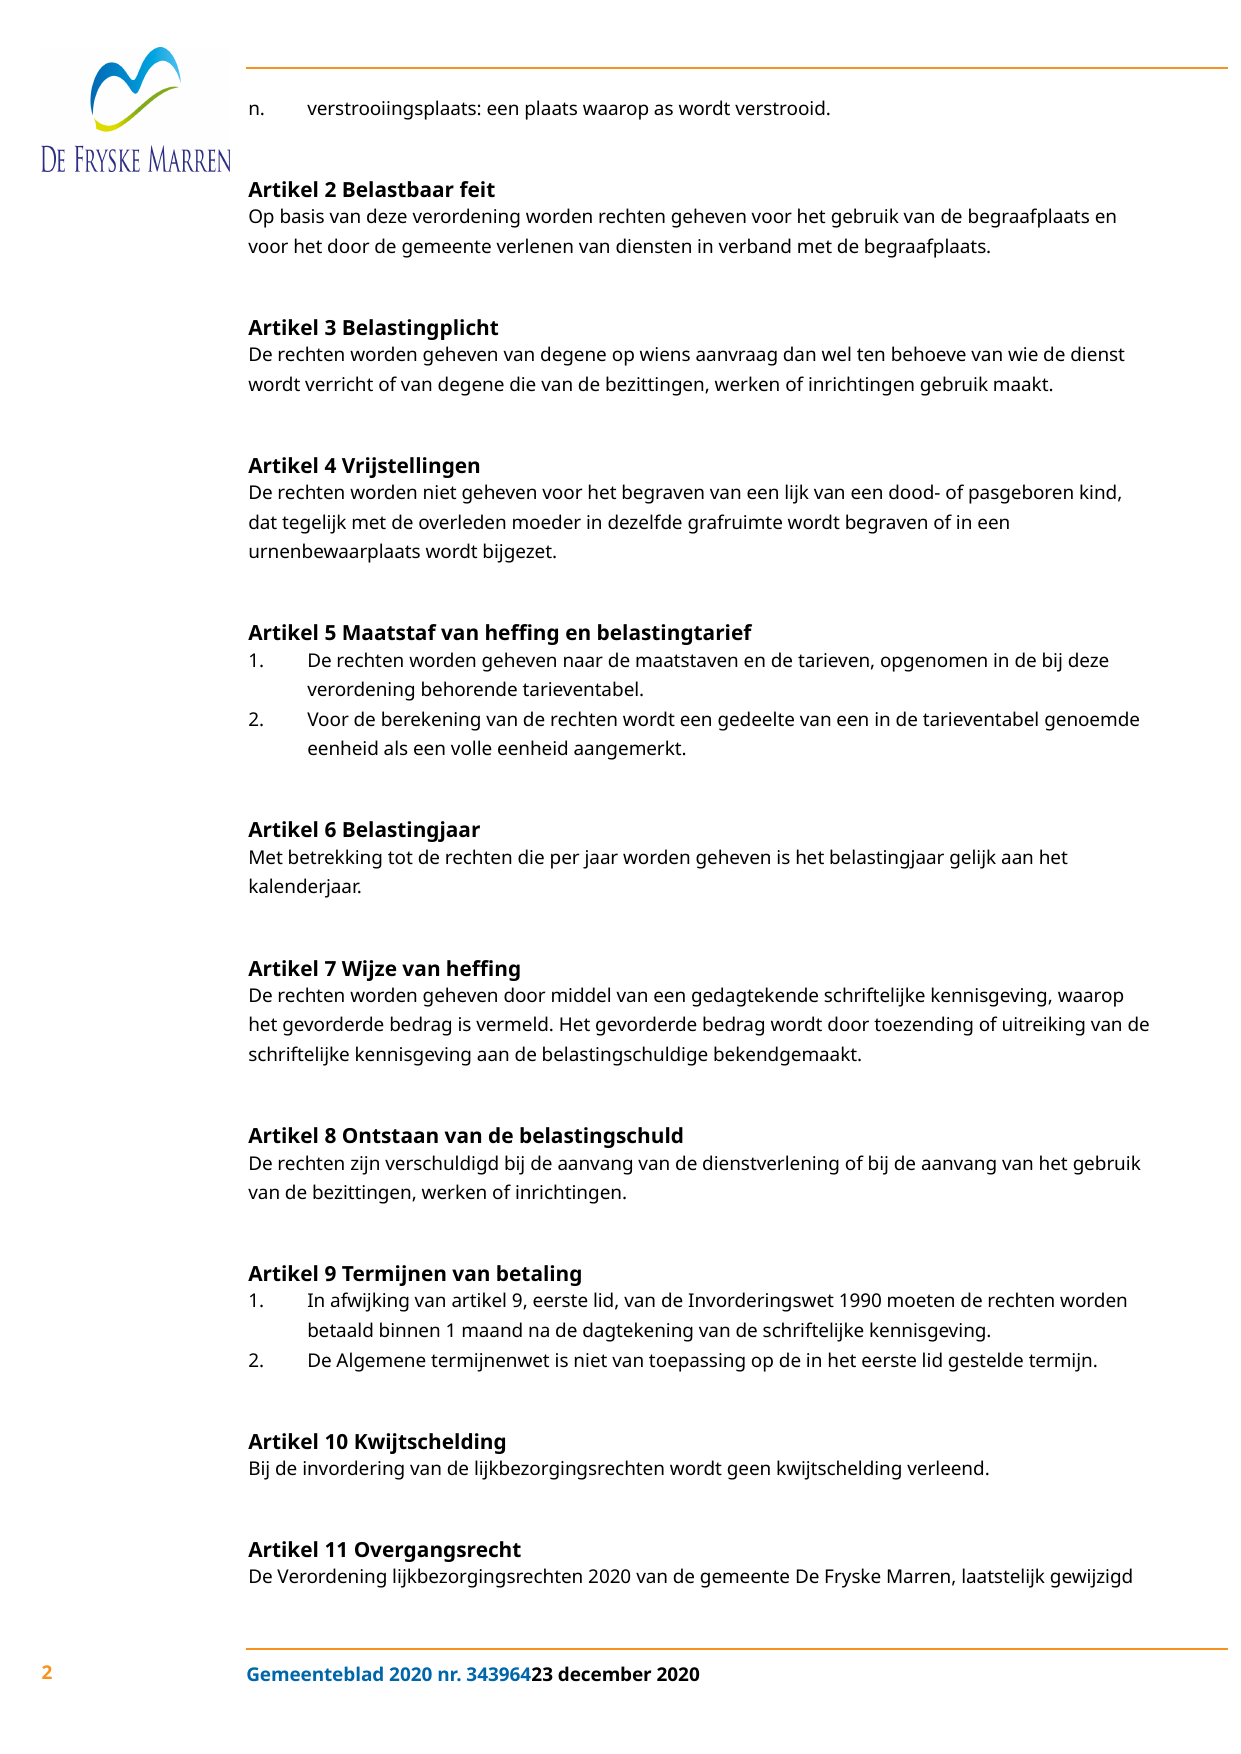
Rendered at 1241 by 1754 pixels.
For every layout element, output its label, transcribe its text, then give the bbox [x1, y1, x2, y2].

text Artikel 8 Ontstaan van de belastingschuld [248, 1121, 1152, 1150]
text De rechten zijn verschuldigd bij de aanvang van de dienstverlening of bij de aanvang van het gebruik van de bezittingen, werken of inrichtingen. [248, 1150, 1152, 1205]
list De rechten worden geheven naar de maatstaven en de tarieven, opgenomen in de bij deze verordening behorende tarieventabel. [248, 647, 1152, 702]
text Bij de invordering van de lijkbezorgingsrechten wordt geen kwijtschelding verleend. [248, 1455, 1152, 1481]
text Op basis van deze verordening worden rechten geheven voor het gebruik van de begraafplaats en voor het door de gemeente verlenen van diensten in verband met de begraafplaats. [248, 203, 1152, 258]
list verstrooiingsplaats: een plaats waarop as wordt verstrooid. [248, 95, 1152, 121]
list De Algemene termijnenwet is niet van toepassing op de in het eerste lid gestelde termijn. [248, 1347, 1152, 1373]
list In afwijking van artikel 9, eerste lid, van de Invorderingswet 1990 moeten de rechten worden betaald binnen 1 maand na de dagtekening van de schriftelijke kennisgeving. [248, 1288, 1152, 1343]
text Artikel 7 Wijze van heffing [248, 954, 1152, 982]
text Artikel 10 Kwijtschelding [248, 1427, 1152, 1455]
text De rechten worden niet geheven voor het begraven van een lijk van een dood- of pasgeboren kind, dat tegelijk met de overleden moeder in dezelfde grafruimte wordt begraven of in een urnenbewaarplaats wordt bijgezet. [248, 479, 1152, 564]
text De Verordening lijkbezorgingsrechten 2020 van de gemeente De Fryske Marren, laatstelijk gewijzigd [248, 1564, 1152, 1589]
text Artikel 11 Overgangsrecht [248, 1535, 1152, 1564]
text Artikel 9 Termijnen van betaling [248, 1259, 1152, 1288]
text Met betrekking tot de rechten die per jaar worden geheven is het belastingjaar gelijk aan het kalenderjaar. [248, 844, 1152, 899]
text De rechten worden geheven door middel van een gedagtekende schriftelijke kennisgeving, waarop het gevorderde bedrag is vermeld. Het gevorderde bedrag wordt door toezending of uitreiking van de schriftelijke kennisgeving aan de belastingschuldige bekendgemaakt. [248, 982, 1152, 1067]
text Artikel 5 Maatstaf van heffing en belastingtarief [248, 618, 1152, 647]
text Artikel 4 Vrijstellingen [248, 451, 1152, 479]
text De rechten worden geheven van degene op wiens aanvraag dan wel ten behoeve van wie de dienst wordt verricht of van degene die van de bezittingen, werken of inrichtingen gebruik maakt. [248, 341, 1152, 397]
text Artikel 6 Belastingjaar [248, 816, 1152, 844]
picture [41, 47, 231, 172]
list Voor de berekening van de rechten wordt een gedeelte van een in de tarieventabel genoemde eenheid als een volle eenheid aangemerkt. [248, 706, 1152, 761]
text Artikel 3 Belastingplicht [248, 313, 1152, 341]
text Artikel 2 Belastbaar feit [248, 175, 1152, 203]
